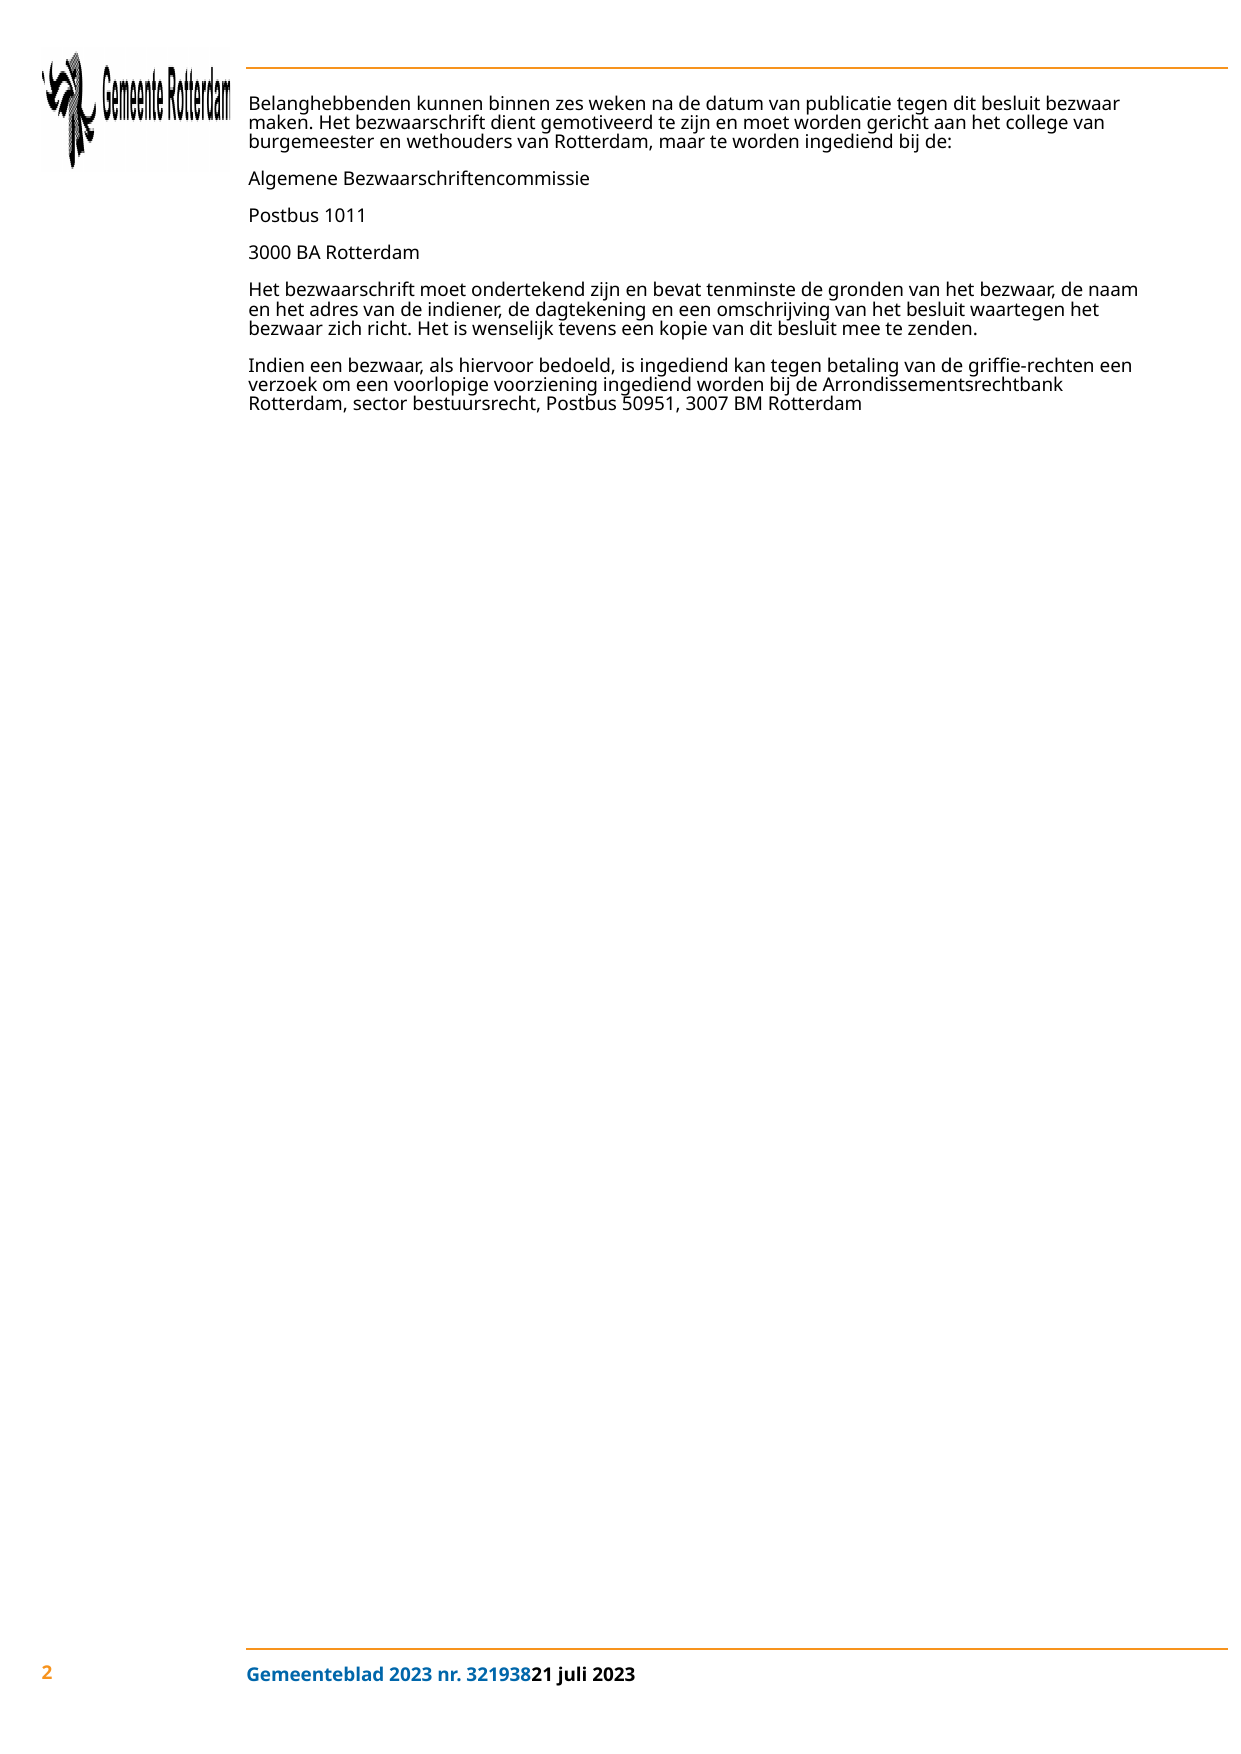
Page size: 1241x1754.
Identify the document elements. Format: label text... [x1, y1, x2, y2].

text Indien een bezwaar, als hiervoor bedoeld, is ingediend kan tegen betaling van de griffie-rechten een verzoek om een voorlopige voorziening ingediend worden bij de Arrondissementsrechtbank Rotterdam, sector bestuursrecht, Postbus 50951, 3007 BM Rotterdam [248, 357, 1152, 415]
text Postbus 1011 [248, 207, 1152, 227]
picture [41, 47, 231, 172]
text Algemene Bezwaarschriftencommissie [248, 170, 1152, 190]
text Het bezwaarschrift moet ondertekend zijn en bevat tenminste de gronden van het bezwaar, de naam en het adres van de indiener, de dagtekening en een omschrijving van het besluit waartegen het bezwaar zich richt. Het is wenselijk tevens een kopie van dit besluit mee te zenden. [248, 281, 1152, 339]
text Belanghebbenden kunnen binnen zes weken na de datum van publicatie tegen dit besluit bezwaar maken. Het bezwaarschrift dient gemotiveerd te zijn en moet worden gericht aan het college van burgemeester en wethouders van Rotterdam, maar te worden ingediend bij de: [248, 95, 1152, 153]
text 3000 BA Rotterdam [248, 244, 1152, 264]
